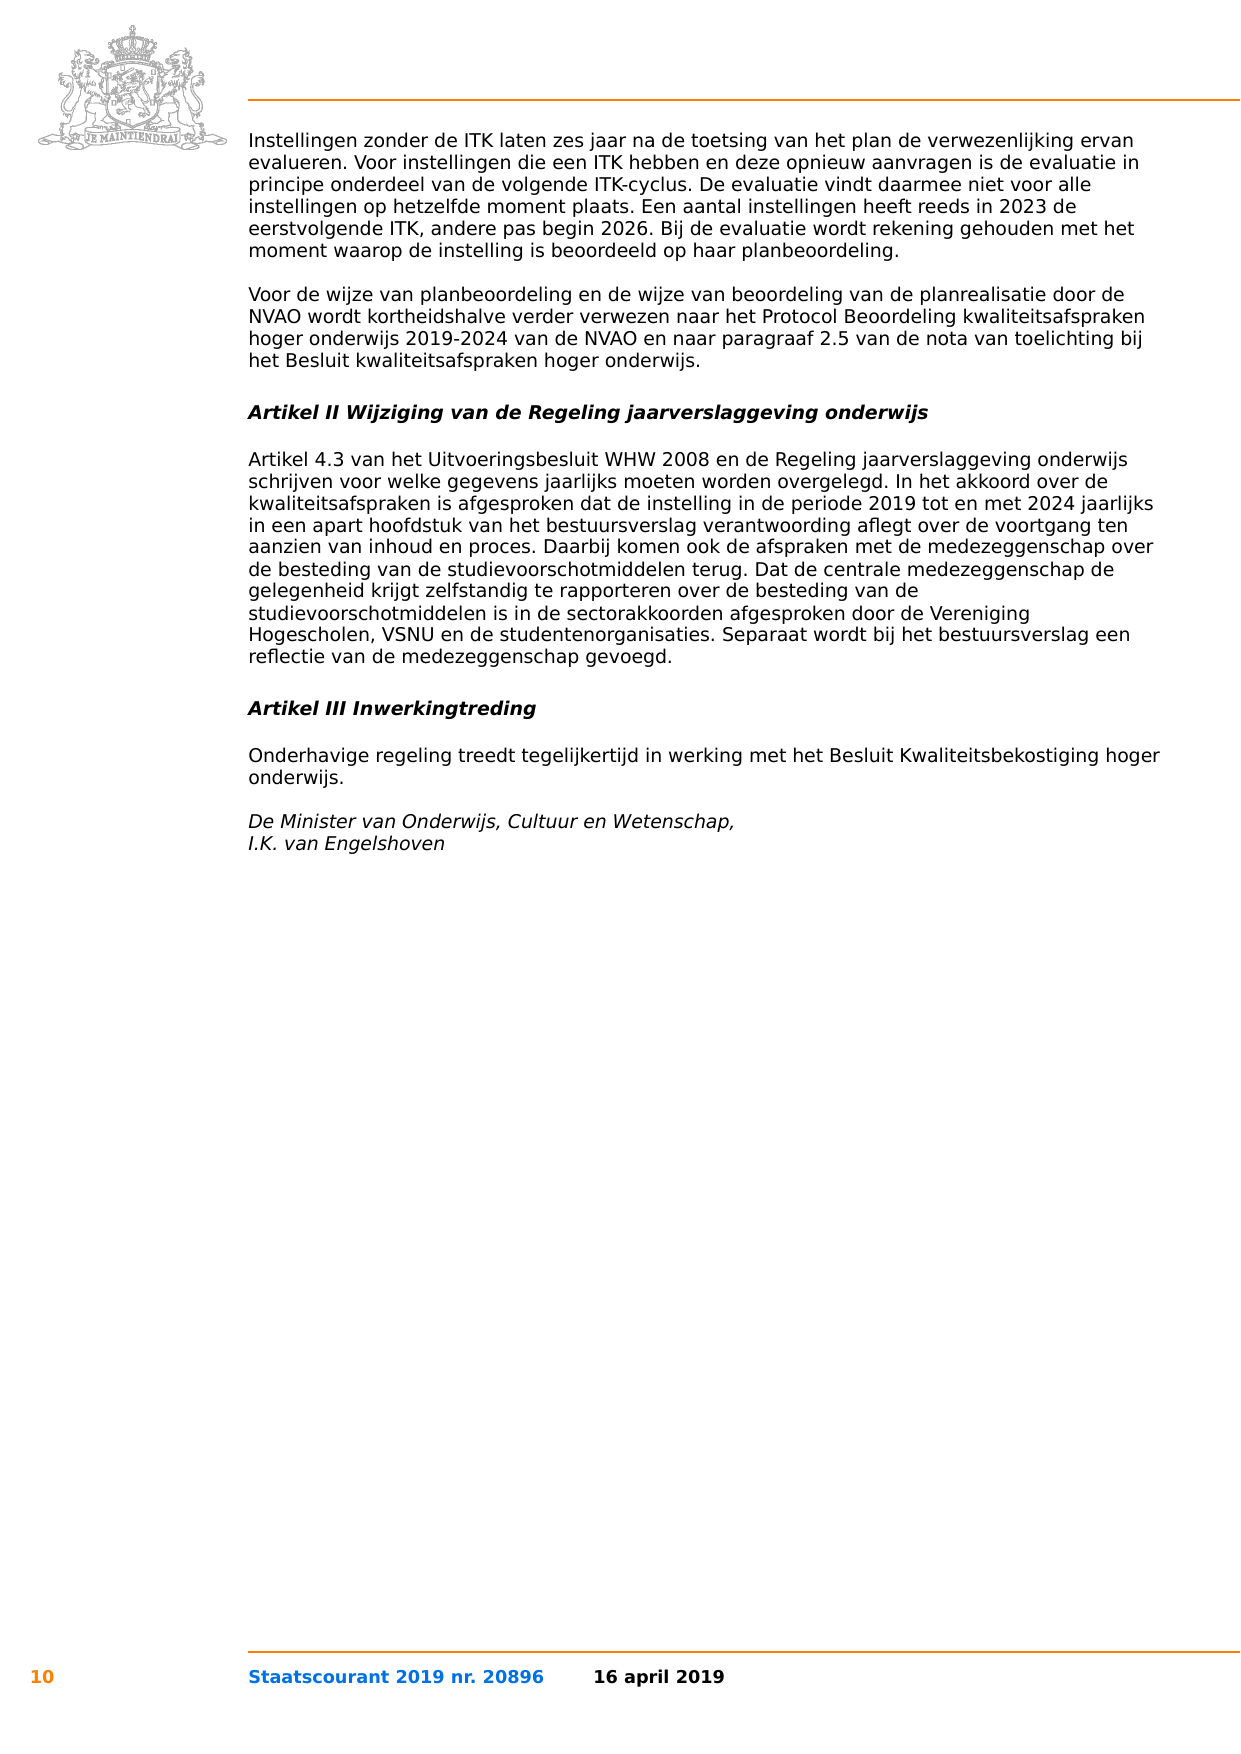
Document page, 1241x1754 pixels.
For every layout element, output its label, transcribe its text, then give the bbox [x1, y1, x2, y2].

text Onderhavige regeling treedt tegelijkertijd in werking met het Besluit Kwaliteitsbekostiging hoger onderwijs. [248, 745, 1163, 789]
text De Minister van Onderwijs, Cultuur en Wetenschap, I.K. van Engelshoven [248, 811, 1163, 855]
text Instellingen zonder de ITK laten zes jaar na de toetsing van het plan de verwezenlijking ervan evalueren. Voor instellingen die een ITK hebben en deze opnieuw aanvragen is de evaluatie in principe onderdeel van de volgende ITK-cyclus. De evaluatie vindt daarmee niet voor alle instellingen op hetzelfde moment plaats. Een aantal instellingen heeft reeds in 2023 de eerstvolgende ITK, andere pas begin 2026. Bij de evaluatie wordt rekening gehouden met het moment waarop de instelling is beoordeeld op haar planbeoordeling. [248, 130, 1163, 262]
subtitle Artikel II Wijziging van de Regeling jaarverslaggeving onderwijs [248, 402, 1163, 423]
subtitle Artikel III Inwerkingtreding [248, 698, 1163, 720]
text Artikel 4.3 van het Uitvoeringsbesluit WHW 2008 en de Regeling jaarverslaggeving onderwijs schrijven voor welke gegevens jaarlijks moeten worden overgelegd. In het akkoord over de kwaliteitsafspraken is afgesproken dat de instelling in de periode 2019 tot en met 2024 jaarlijks in een apart hoofdstuk van het bestuursverslag verantwoording aflegt over de voortgang ten aanzien van inhoud en proces. Daarbij komen ook de afspraken met de medezeggenschap over de besteding van de studievoorschotmiddelen terug. Dat de centrale medezeggenschap de gelegenheid krijgt zelfstandig te rapporteren over de besteding van de studievoorschotmiddelen is in de sectorakkoorden afgesproken door de Vereniging Hogescholen, VSNU en de studentenorganisaties. Separaat wordt bij het bestuursverslag een reflectie van de medezeggenschap gevoegd. [248, 448, 1163, 668]
picture [38, 25, 227, 150]
text Voor de wijze van planbeoordeling en de wijze van beoordeling van de planrealisatie door de NVAO wordt kortheidshalve verder verwezen naar het Protocol Beoordeling kwaliteitsafspraken hoger onderwijs 2019-2024 van de NVAO en naar paragraaf 2.5 van de nota van toelichting bij het Besluit kwaliteitsafspraken hoger onderwijs. [248, 284, 1163, 372]
